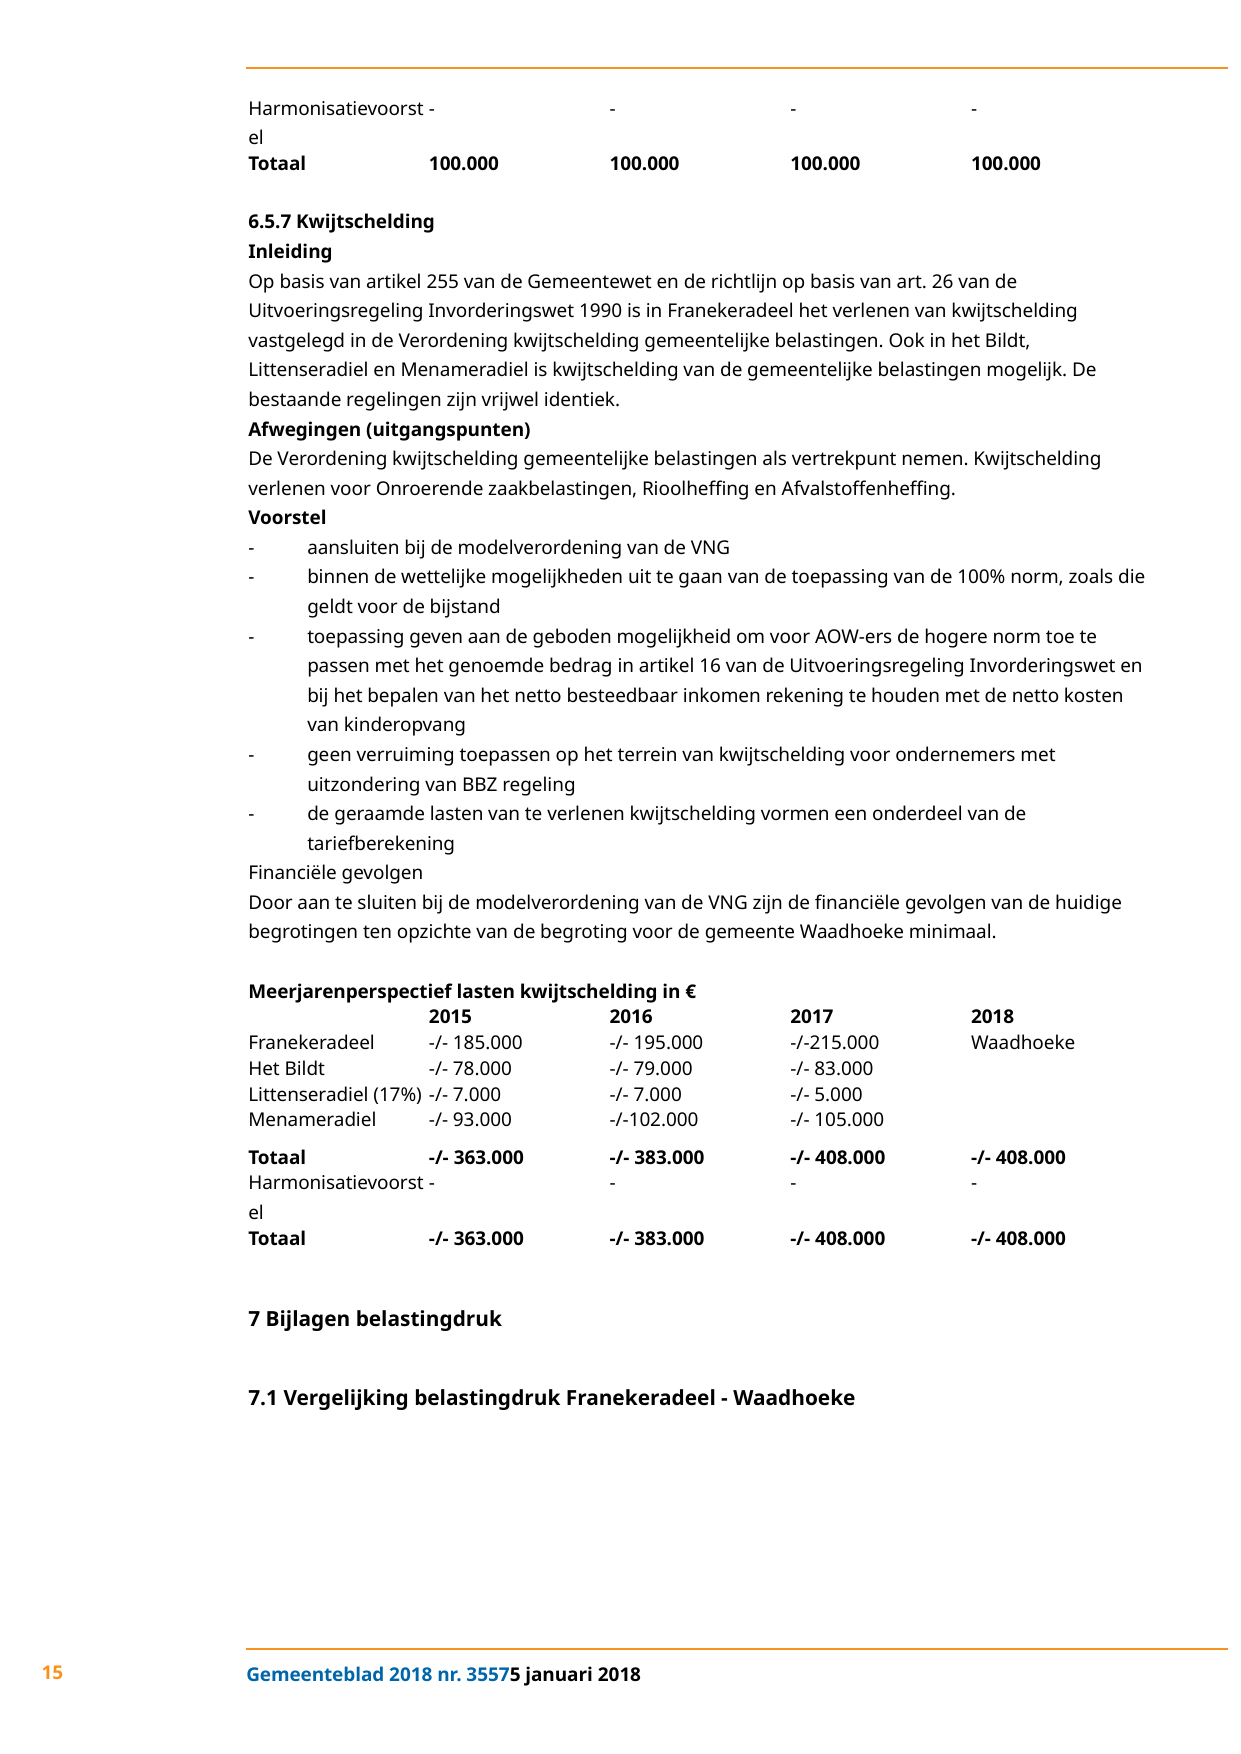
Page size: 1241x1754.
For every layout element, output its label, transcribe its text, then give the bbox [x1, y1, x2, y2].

table_cell Franekeradeel [248, 1029, 429, 1055]
table_header Meerjarenperspectief lasten kwijtschelding in € [248, 978, 1152, 1004]
text Inleiding [248, 238, 1152, 264]
table_cell - [790, 95, 971, 150]
table_cell -/- 408.000 [971, 1144, 1152, 1169]
list geen verruiming toepassen op het terrein van kwijtschelding voor ondernemers met uitzondering van BBZ regeling [248, 741, 1152, 796]
table_cell Totaal [248, 150, 429, 176]
table_cell - [609, 1170, 790, 1225]
picture [41, 47, 231, 172]
table_cell -/- 363.000 [429, 1225, 609, 1251]
table_cell -/- 93.000 [429, 1107, 609, 1144]
text Op basis van artikel 255 van de Gemeentewet en de richtlijn op basis van art. 26 van de Uitvoeringsregeling Invorderingswet 1990 is in Franekeradeel het verlenen van kwijtschelding vastgelegd in de Verordening kwijtschelding gemeentelijke belastingen. Ook in het Bildt, Littenseradiel en Menameradiel is kwijtschelding van de gemeentelijke belastingen mogelijk. De bestaande regelingen zijn vrijwel identiek. [248, 268, 1152, 412]
table_cell - [429, 1170, 609, 1225]
text 7 Bijlagen belastingdruk [248, 1304, 1152, 1333]
table_cell - [971, 1170, 1152, 1225]
table_cell [248, 1004, 429, 1029]
table_cell -/- 79.000 [609, 1055, 790, 1081]
table_cell -/- 7.000 [429, 1081, 609, 1107]
table_cell 2016 [609, 1004, 790, 1029]
table_cell - [609, 95, 790, 150]
list binnen de wettelijke mogelijkheden uit te gaan van de toepassing van de 100% norm, zoals die geldt voor de bijstand [248, 564, 1152, 619]
table_cell 100.000 [609, 150, 790, 176]
table_cell -/-102.000 [609, 1107, 790, 1144]
table_cell - [429, 95, 609, 150]
text 7.1 Vergelijking belastingdruk Franekeradeel - Waadhoeke [248, 1383, 1152, 1412]
table_cell 2015 [429, 1004, 609, 1029]
table_cell -/- 408.000 [790, 1144, 971, 1169]
table_cell -/- 408.000 [790, 1225, 971, 1251]
text De Verordening kwijtschelding gemeentelijke belastingen als vertrekpunt nemen. Kwijtschelding verlenen voor Onroerende zaakbelastingen, Rioolheffing en Afvalstoffenheffing. [248, 445, 1152, 501]
table_cell - [790, 1170, 971, 1225]
table_cell Totaal [248, 1225, 429, 1251]
table_cell Harmonisatievoorstel [248, 95, 429, 150]
table_cell -/- 408.000 [971, 1225, 1152, 1251]
table_cell 100.000 [790, 150, 971, 176]
list aansluiten bij de modelverordening van de VNG [248, 534, 1152, 560]
table_cell -/- 7.000 [609, 1081, 790, 1107]
list de geraamde lasten van te verlenen kwijtschelding vormen een onderdeel van de tariefberekening [248, 800, 1152, 856]
table_cell Waadhoeke [971, 1029, 1152, 1144]
table_cell -/- 78.000 [429, 1055, 609, 1081]
table_cell -/- 363.000 [429, 1144, 609, 1169]
text Financiële gevolgen [248, 859, 1152, 885]
table_cell Totaal [248, 1144, 429, 1169]
table_cell Menameradiel [248, 1107, 429, 1144]
text Door aan te sluiten bij de modelverordening van de VNG zijn de financiële gevolgen van de huidige begrotingen ten opzichte van de begroting voor de gemeente Waadhoeke minimaal. [248, 889, 1152, 944]
table_cell Harmonisatievoorstel [248, 1170, 429, 1225]
table_cell -/- 185.000 [429, 1029, 609, 1055]
list toepassing geven aan de geboden mogelijkheid om voor AOW-ers de hogere norm toe te passen met het genoemde bedrag in artikel 16 van de Uitvoeringsregeling Invorderingswet en bij het bepalen van het netto besteedbaar inkomen rekening te houden met de netto kosten van kinderopvang [248, 623, 1152, 737]
table_cell 2017 [790, 1004, 971, 1029]
table_cell -/-215.000 [790, 1029, 971, 1055]
table_cell -/- 5.000 [790, 1081, 971, 1107]
table_cell 2018 [971, 1004, 1152, 1029]
text 6.5.7 Kwijtschelding [248, 209, 1152, 234]
table_cell -/- 83.000 [790, 1055, 971, 1081]
table_cell -/- 105.000 [790, 1107, 971, 1144]
table_cell Het Bildt [248, 1055, 429, 1081]
table_cell Littenseradiel (17%) [248, 1081, 429, 1107]
text Voorstel [248, 504, 1152, 530]
table_cell - [971, 95, 1152, 150]
table_cell 100.000 [429, 150, 609, 176]
table_cell 100.000 [971, 150, 1152, 176]
text Afwegingen (uitgangspunten) [248, 416, 1152, 441]
table_cell -/- 383.000 [609, 1144, 790, 1169]
table_cell -/- 383.000 [609, 1225, 790, 1251]
table_cell -/- 195.000 [609, 1029, 790, 1055]
